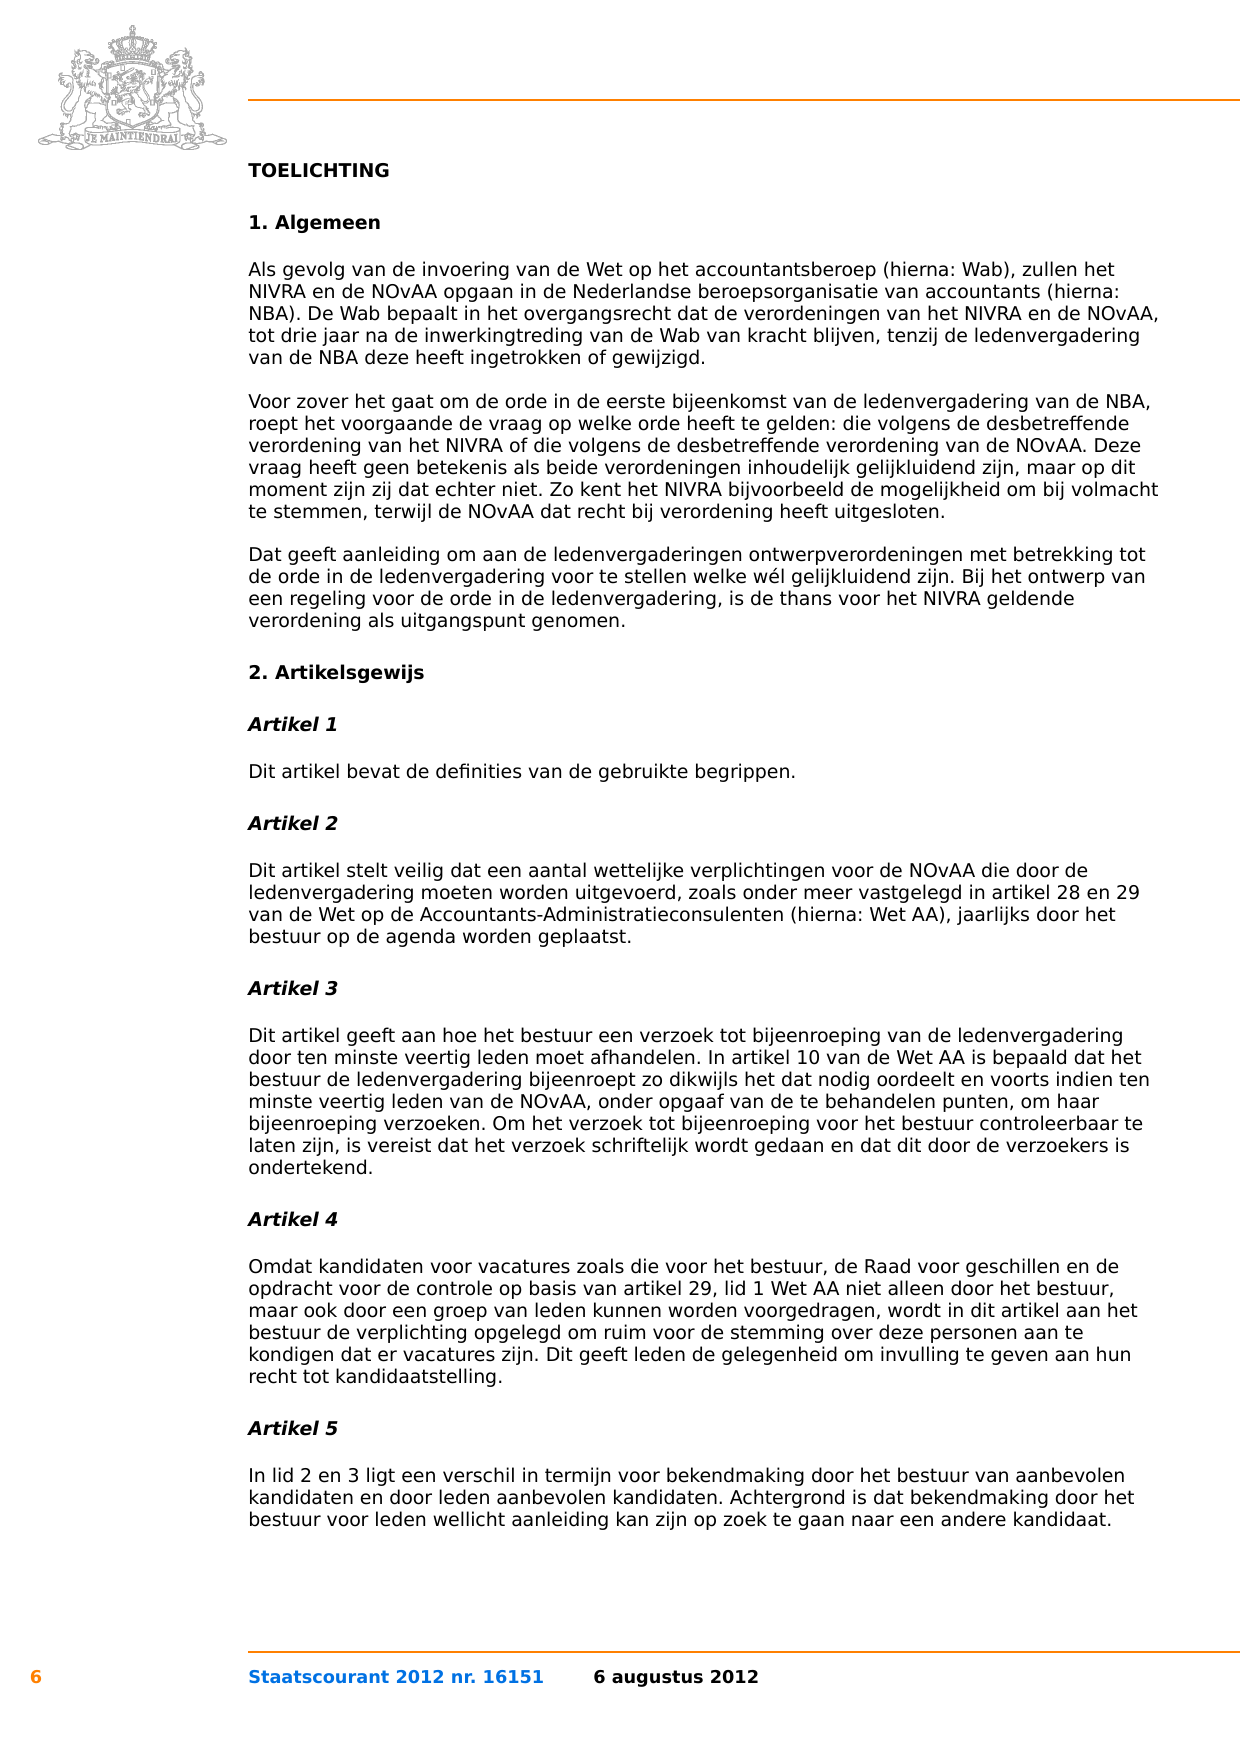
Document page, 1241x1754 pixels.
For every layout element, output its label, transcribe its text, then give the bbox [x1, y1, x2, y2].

text Als gevolg van de invoering van de Wet op het accountantsberoep (hierna: Wab), zullen het NIVRA en de NOvAA opgaan in de Nederlandse beroepsorganisatie van accountants (hierna: NBA). De Wab bepaalt in het overgangsrecht dat de verordeningen van het NIVRA en de NOvAA, tot drie jaar na de inwerkingtreding van de Wab van kracht blijven, tenzij de ledenvergadering van de NBA deze heeft ingetrokken of gewijzigd. [248, 259, 1163, 369]
subtitle Artikel 5 [248, 1418, 1163, 1440]
text Dat geeft aanleiding om aan de ledenvergaderingen ontwerpverordeningen met betrekking tot de orde in de ledenvergadering voor te stellen welke wél gelijkluidend zijn. Bij het ontwerp van een regeling voor de orde in de ledenvergadering, is de thans voor het NIVRA geldende verordening als uitgangspunt genomen. [248, 544, 1163, 632]
subtitle Artikel 3 [248, 978, 1163, 1000]
subtitle TOELICHTING [248, 160, 1163, 182]
subtitle Artikel 2 [248, 813, 1163, 835]
text Voor zover het gaat om de orde in de eerste bijeenkomst van de ledenvergadering van de NBA, roept het voorgaande de vraag op welke orde heeft te gelden: die volgens de desbetreffende verordening van het NIVRA of die volgens de desbetreffende verordening van de NOvAA. Deze vraag heeft geen betekenis als beide verordeningen inhoudelijk gelijkluidend zijn, maar op dit moment zijn zij dat echter niet. Zo kent het NIVRA bijvoorbeeld de mogelijkheid om bij volmacht te stemmen, terwijl de NOvAA dat recht bij verordening heeft uitgesloten. [248, 391, 1163, 522]
picture [38, 25, 227, 150]
text Dit artikel stelt veilig dat een aantal wettelijke verplichtingen voor de NOvAA die door de ledenvergadering moeten worden uitgevoerd, zoals onder meer vastgelegd in artikel 28 en 29 van de Wet op de Accountants-Administratieconsulenten (hierna: Wet AA), jaarlijks door het bestuur op de agenda worden geplaatst. [248, 860, 1163, 948]
subtitle Artikel 1 [248, 714, 1163, 736]
text Dit artikel geeft aan hoe het bestuur een verzoek tot bijeenroeping van de ledenvergadering door ten minste veertig leden moet afhandelen. In artikel 10 van de Wet AA is bepaald dat het bestuur de ledenvergadering bijeenroept zo dikwijls het dat nodig oordeelt en voorts indien ten minste veertig leden van de NOvAA, onder opgaaf van de te behandelen punten, om haar bijeenroeping verzoeken. Om het verzoek tot bijeenroeping voor het bestuur controleerbaar te laten zijn, is vereist dat het verzoek schriftelijk wordt gedaan en dat dit door de verzoekers is ondertekend. [248, 1025, 1163, 1179]
text Omdat kandidaten voor vacatures zoals die voor het bestuur, de Raad voor geschillen en de opdracht voor de controle op basis van artikel 29, lid 1 Wet AA niet alleen door het bestuur, maar ook door een groep van leden kunnen worden voorgedragen, wordt in dit artikel aan het bestuur de verplichting opgelegd om ruim voor de stemming over deze personen aan te kondigen dat er vacatures zijn. Dit geeft leden de gelegenheid om invulling te geven aan hun recht tot kandidaatstelling. [248, 1256, 1163, 1388]
text In lid 2 en 3 ligt een verschil in termijn voor bekendmaking door het bestuur van aanbevolen kandidaten en door leden aanbevolen kandidaten. Achtergrond is dat bekendmaking door het bestuur voor leden wellicht aanleiding kan zijn op zoek te gaan naar een andere kandidaat. [248, 1465, 1163, 1531]
text Dit artikel bevat de definities van de gebruikte begrippen. [248, 761, 1163, 783]
subtitle 2. Artikelsgewijs [248, 662, 1163, 684]
subtitle 1. Algemeen [248, 212, 1163, 234]
subtitle Artikel 4 [248, 1209, 1163, 1231]
